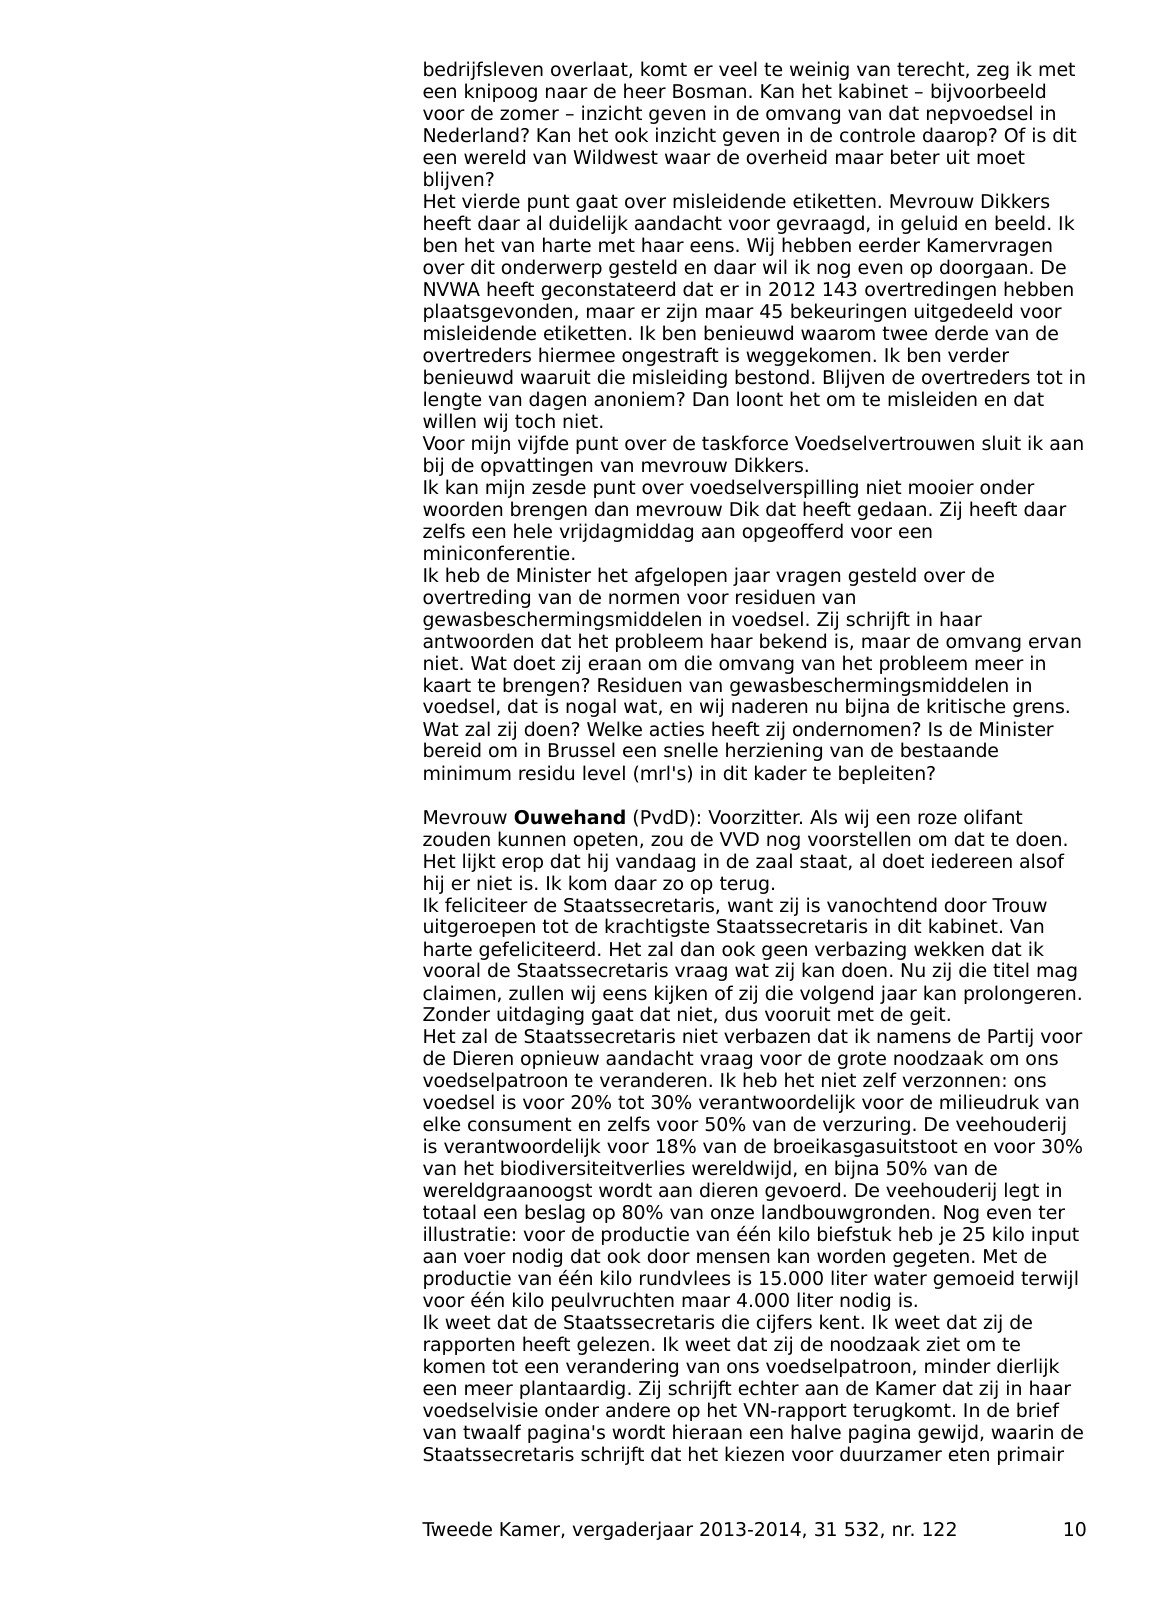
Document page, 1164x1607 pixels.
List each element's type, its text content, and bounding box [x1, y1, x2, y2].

text Het vierde punt gaat over misleidende etiketten. Mevrouw Dikkers heeft daar al duidelijk aandacht voor gevraagd, in geluid en beeld. Ik ben het van harte met haar eens. Wij hebben eerder Kamervragen over dit onderwerp gesteld en daar wil ik nog even op doorgaan. De NVWA heeft geconstateerd dat er in 2012 143 overtredingen hebben plaatsgevonden, maar er zijn maar 45 bekeuringen uitgedeeld voor misleidende etiketten. Ik ben benieuwd waarom twee derde van de overtreders hiermee ongestraft is weggekomen. Ik ben verder benieuwd waaruit die misleiding bestond. Blijven de overtreders tot in lengte van dagen anoniem? Dan loont het om te misleiden en dat willen wij toch niet. [422, 191, 1087, 433]
text Mevrouw Ouwehand (PvdD): Voorzitter. Als wij een roze olifant zouden kunnen opeten, zou de VVD nog voorstellen om dat te doen. Het lijkt erop dat hij vandaag in de zaal staat, al doet iedereen alsof hij er niet is. Ik kom daar zo op terug. [422, 807, 1087, 894]
text Ik kan mijn zesde punt over voedselverspilling niet mooier onder woorden brengen dan mevrouw Dik dat heeft gedaan. Zij heeft daar zelfs een hele vrijdagmiddag aan opgeofferd voor een miniconferentie. [422, 477, 1087, 564]
text Ik feliciteer de Staatssecretaris, want zij is vanochtend door Trouw uitgeroepen tot de krachtigste Staatssecretaris in dit kabinet. Van harte gefeliciteerd. Het zal dan ook geen verbazing wekken dat ik vooral de Staatssecretaris vraag wat zij kan doen. Nu zij die titel mag claimen, zullen wij eens kijken of zij die volgend jaar kan prolongeren. Zonder uitdaging gaat dat niet, dus vooruit met de geit. [422, 894, 1087, 1026]
text Het zal de Staatssecretaris niet verbazen dat ik namens de Partij voor de Dieren opnieuw aandacht vraag voor de grote noodzaak om ons voedselpatroon te veranderen. Ik heb het niet zelf verzonnen: ons voedsel is voor 20% tot 30% verantwoordelijk voor de milieudruk van elke consument en zelfs voor 50% van de verzuring. De veehouderij is verantwoordelijk voor 18% van de broeikasgasuitstoot en voor 30% van het biodiversiteitverlies wereldwijd, en bijna 50% van de wereldgraanoogst wordt aan dieren gevoerd. De veehouderij legt in totaal een beslag op 80% van onze landbouwgronden. Nog even ter illustratie: voor de productie van één kilo biefstuk heb je 25 kilo input aan voer nodig dat ook door mensen kan worden gegeten. Met de productie van één kilo rundvlees is 15.000 liter water gemoeid terwijl voor één kilo peulvruchten maar 4.000 liter nodig is. [422, 1026, 1087, 1312]
text bedrijfsleven overlaat, komt er veel te weinig van terecht, zeg ik met een knipoog naar de heer Bosman. Kan het kabinet – bijvoorbeeld voor de zomer – inzicht geven in de omvang van dat nepvoedsel in Nederland? Kan het ook inzicht geven in de controle daarop? Of is dit een wereld van Wildwest waar de overheid maar beter uit moet blijven? [422, 59, 1087, 191]
text Ik heb de Minister het afgelopen jaar vragen gesteld over de overtreding van de normen voor residuen van gewasbeschermingsmiddelen in voedsel. Zij schrijft in haar antwoorden dat het probleem haar bekend is, maar de omvang ervan niet. Wat doet zij eraan om die omvang van het probleem meer in kaart te brengen? Residuen van gewasbeschermingsmiddelen in voedsel, dat is nogal wat, en wij naderen nu bijna de kritische grens. Wat zal zij doen? Welke acties heeft zij ondernomen? Is de Minister bereid om in Brussel een snelle herziening van de bestaande minimum residu level (mrl's) in dit kader te bepleiten? [422, 564, 1087, 784]
text Voor mijn vijfde punt over de taskforce Voedselvertrouwen sluit ik aan bij de opvattingen van mevrouw Dikkers. [422, 433, 1087, 477]
text Ik weet dat de Staatssecretaris die cijfers kent. Ik weet dat zij de rapporten heeft gelezen. Ik weet dat zij de noodzaak ziet om te komen tot een verandering van ons voedselpatroon, minder dierlijk een meer plantaardig. Zij schrijft echter aan de Kamer dat zij in haar voedselvisie onder andere op het VN-rapport terugkomt. In de brief van twaalf pagina's wordt hieraan een halve pagina gewijd, waarin de Staatssecretaris schrijft dat het kiezen voor duurzamer eten primair [422, 1312, 1087, 1466]
